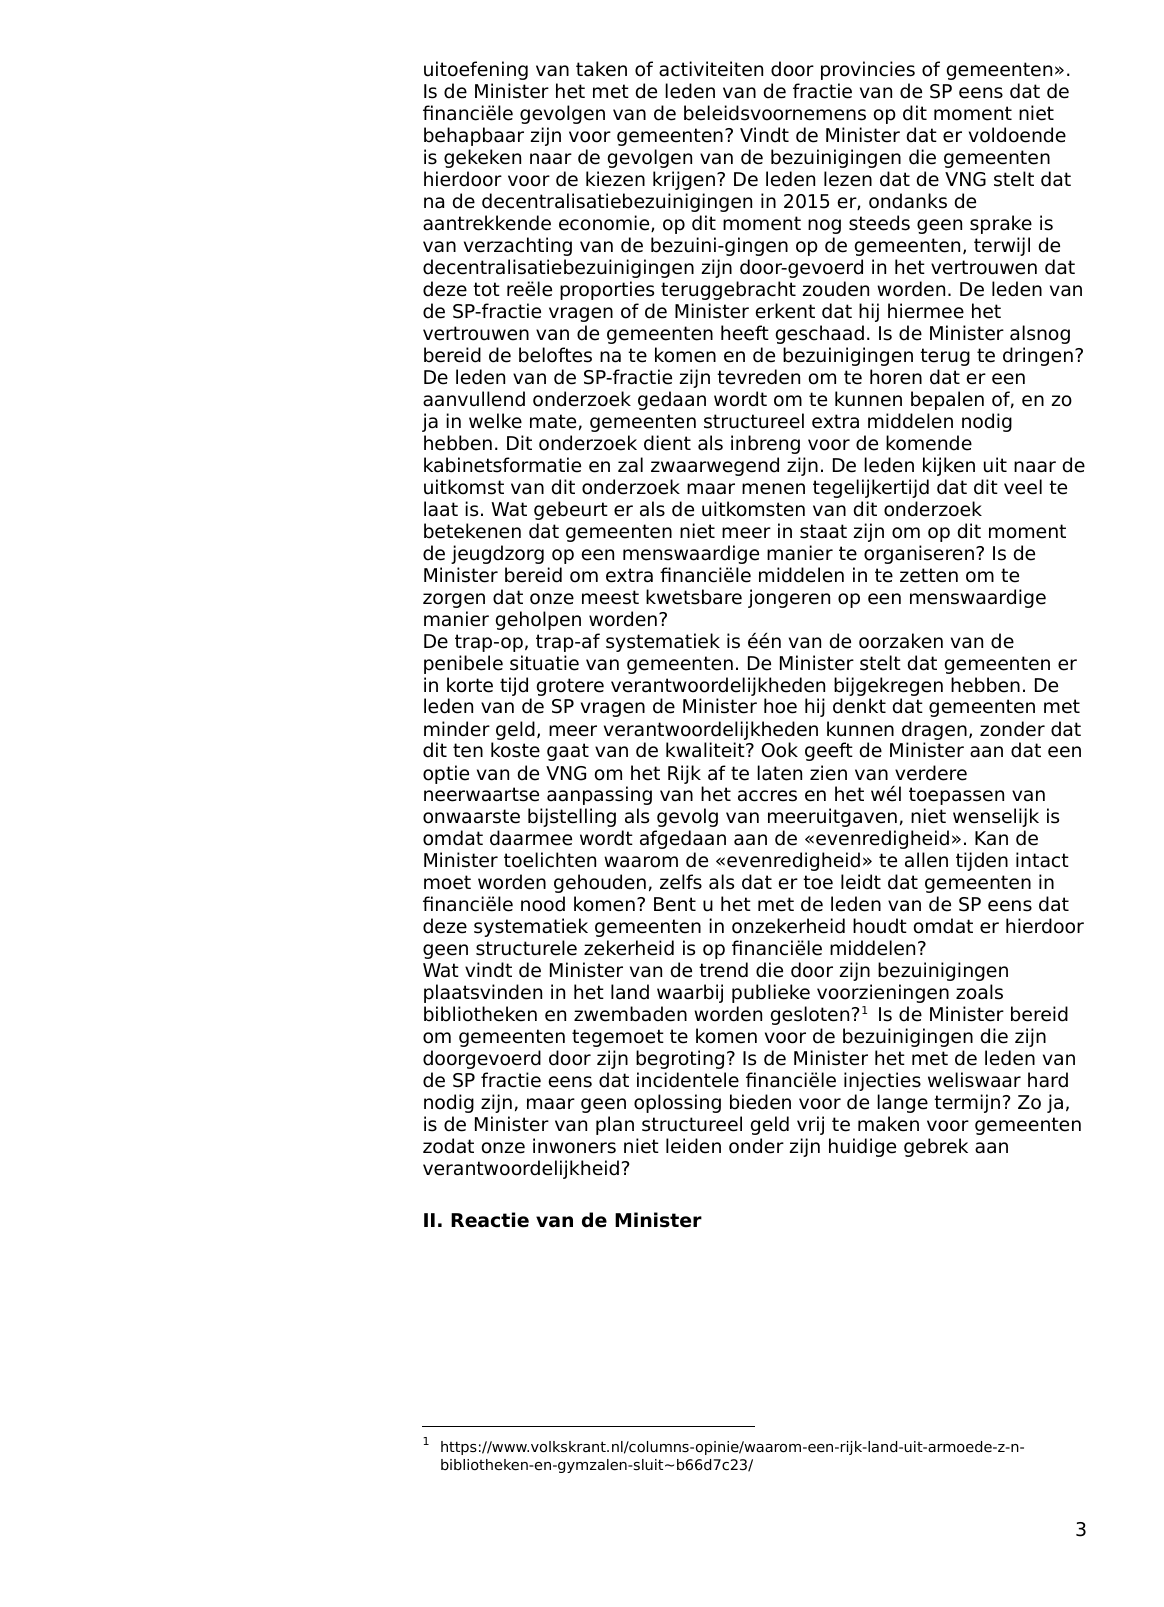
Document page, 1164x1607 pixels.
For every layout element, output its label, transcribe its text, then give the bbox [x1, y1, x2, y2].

text Wat vindt de Minister van de trend die door zijn bezuinigingen plaatsvinden in het land waarbij publieke voorzieningen zoals bibliotheken en zwembaden worden gesloten? Is de Minister bereid om gemeenten tegemoet te komen voor de bezuinigingen die zijn doorgevoerd door zijn begroting? Is de Minister het met de leden van de SP fractie eens dat incidentele financiële injecties weliswaar hard nodig zijn, maar geen oplossing bieden voor de lange termijn? Zo ja, is de Minister van plan structureel geld vrij te maken voor gemeenten zodat onze inwoners niet leiden onder zijn huidige gebrek aan verantwoordelijkheid? [422, 960, 1087, 1180]
text https://www.volkskrant.nl/columns-opinie/waarom-een-rijk-land-uit-armoede-z-n-bibliotheken-en-gymzalen-sluit~b66d7c23/ [422, 1435, 1087, 1474]
text uitoefening van taken of activiteiten door provincies of gemeenten». Is de Minister het met de leden van de fractie van de SP eens dat de financiële gevolgen van de beleidsvoornemens op dit moment niet behapbaar zijn voor gemeenten? Vindt de Minister dat er voldoende is gekeken naar de gevolgen van de bezuinigingen die gemeenten hierdoor voor de kiezen krijgen? De leden lezen dat de VNG stelt dat na de decentralisatiebezuinigingen in 2015 er, ondanks de aantrekkende economie, op dit moment nog steeds geen sprake is van verzachting van de bezuini-gingen op de gemeenten, terwijl de decentralisatiebezuinigingen zijn door-gevoerd in het vertrouwen dat deze tot reële proporties teruggebracht zouden worden. De leden van de SP-fractie vragen of de Minister erkent dat hij hiermee het vertrouwen van de gemeenten heeft geschaad. Is de Minister alsnog bereid de beloftes na te komen en de bezuinigingen terug te dringen? [422, 59, 1087, 367]
text De leden van de SP-fractie zijn tevreden om te horen dat er een aanvullend onderzoek gedaan wordt om te kunnen bepalen of, en zo ja in welke mate, gemeenten structureel extra middelen nodig hebben. Dit onderzoek dient als inbreng voor de komende kabinetsformatie en zal zwaarwegend zijn. De leden kijken uit naar de uitkomst van dit onderzoek maar menen tegelijkertijd dat dit veel te laat is. Wat gebeurt er als de uitkomsten van dit onderzoek betekenen dat gemeenten niet meer in staat zijn om op dit moment de jeugdzorg op een menswaardige manier te organiseren? Is de Minister bereid om extra financiële middelen in te zetten om te zorgen dat onze meest kwetsbare jongeren op een menswaardige manier geholpen worden? [422, 367, 1087, 631]
text De trap-op, trap-af systematiek is één van de oorzaken van de penibele situatie van gemeenten. De Minister stelt dat gemeenten er in korte tijd grotere verantwoordelijkheden bijgekregen hebben. De leden van de SP vragen de Minister hoe hij denkt dat gemeenten met minder geld, meer verantwoordelijkheden kunnen dragen, zonder dat dit ten koste gaat van de kwaliteit? Ook geeft de Minister aan dat een optie van de VNG om het Rijk af te laten zien van verdere neerwaartse aanpassing van het accres en het wél toepassen van onwaarste bijstelling als gevolg van meeruitgaven, niet wenselijk is omdat daarmee wordt afgedaan aan de «evenredigheid». Kan de Minister toelichten waarom de «evenredigheid» te allen tijden intact moet worden gehouden, zelfs als dat er toe leidt dat gemeenten in financiële nood komen? Bent u het met de leden van de SP eens dat deze systematiek gemeenten in onzekerheid houdt omdat er hierdoor geen structurele zekerheid is op financiële middelen? [422, 631, 1087, 960]
subtitle II. Reactie van de Minister [422, 1210, 1087, 1232]
